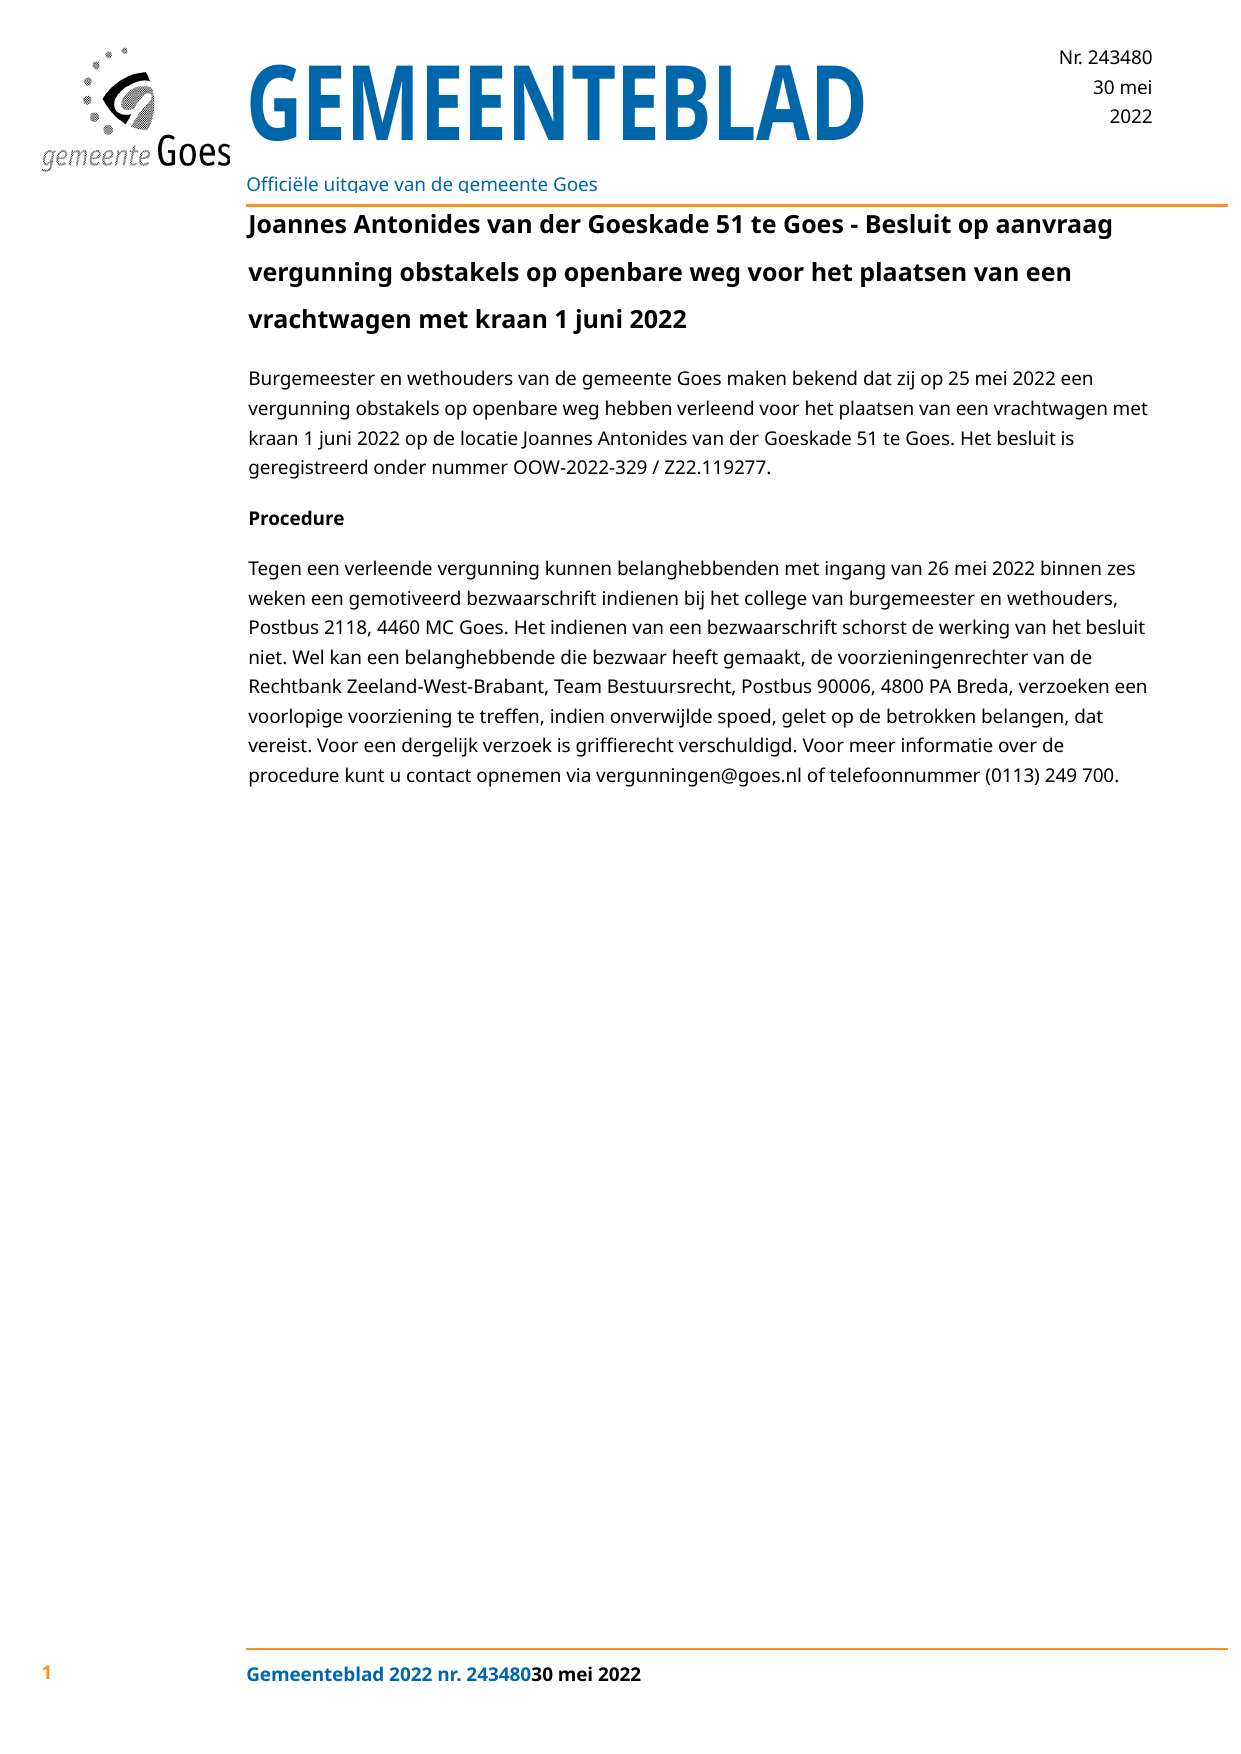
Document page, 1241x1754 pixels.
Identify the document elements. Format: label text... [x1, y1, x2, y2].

picture [41, 47, 231, 172]
text Procedure [248, 505, 1152, 530]
text Joannes Antonides van der Goeskade 51 te Goes - Besluit op aanvraag vergunning obstakels op openbare weg voor het plaatsen van een vrachtwagen met kraan 1 juni 2022 [248, 207, 1152, 336]
text Burgemeester en wethouders van de gemeente Goes maken bekend dat zij op 25 mei 2022 een vergunning obstakels op openbare weg hebben verleend voor het plaatsen van een vrachtwagen met kraan 1 juni 2022 op de locatie Joannes Antonides van der Goeskade 51 te Goes. Het besluit is geregistreerd onder nummer OOW-2022-329 / Z22.119277. [248, 366, 1152, 480]
text Tegen een verleende vergunning kunnen belanghebbenden met ingang van 26 mei 2022 binnen zes weken een gemotiveerd bezwaarschrift indienen bij het college van burgemeester en wethouders, Postbus 2118, 4460 MC Goes. Het indienen van een bezwaarschrift schorst de werking van het besluit niet. Wel kan een belanghebbende die bezwaar heeft gemaakt, de voorzieningenrechter van de Rechtbank Zeeland-West-Brabant, Team Bestuursrecht, Postbus 90006, 4800 PA Breda, verzoeken een voorlopige voorziening te treffen, indien onverwijlde spoed, gelet op de betrokken belangen, dat vereist. Voor een dergelijk verzoek is griffierecht verschuldigd. Voor meer informatie over de procedure kunt u contact opnemen via vergunningen@goes.nl of telefoonnummer (0113) 249 700. [248, 555, 1152, 788]
